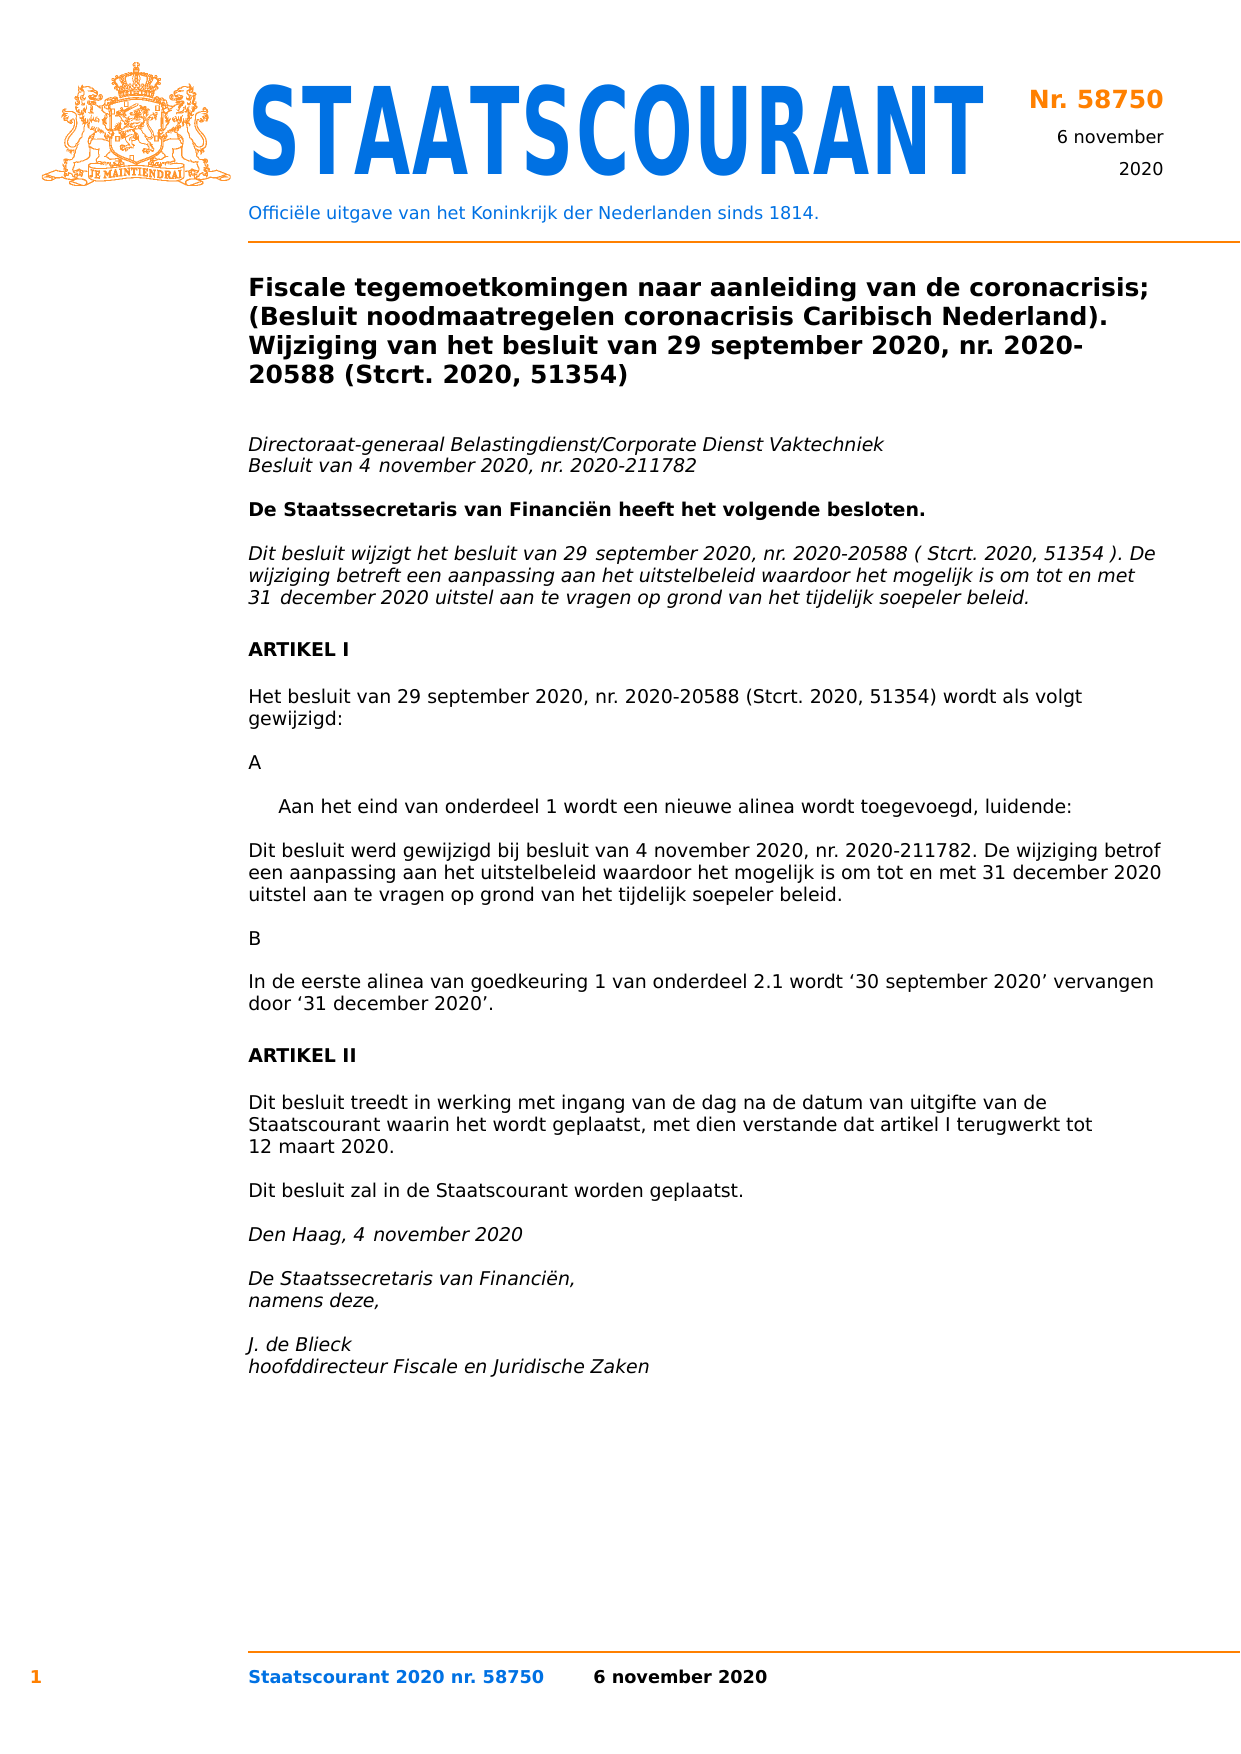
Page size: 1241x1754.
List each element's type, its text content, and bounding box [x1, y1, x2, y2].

picture [41, 62, 231, 186]
text Dit besluit zal in de Staatscourant worden geplaatst. [248, 1180, 1163, 1202]
text Aan het eind van onderdeel 1 wordt een nieuwe alinea wordt toegevoegd, luidende: [278, 796, 1163, 818]
subtitle Fiscale tegemoetkomingen naar aanleiding van de coronacrisis; (Besluit noodmaatregelen coronacrisis Caribisch Nederland). Wijziging van het besluit van 29 september 2020, nr. 2020-20588 (Stcrt. 2020, 51354) [248, 273, 1163, 390]
text Den Haag, 4 november 2020 [248, 1224, 1163, 1246]
table_header STAATSCOURANT [248, 62, 998, 203]
text In de eerste alinea van goedkeuring 1 van onderdeel 2.1 wordt ‘30 september 2020’ vervangen door ‘31 december 2020’. [248, 971, 1163, 1015]
text Besluit van 4 november 2020, nr. 2020-211782 [248, 455, 1163, 477]
text Directoraat-generaal Belastingdienst/Corporate Dienst Vaktechniek [248, 433, 1163, 455]
text Dit besluit wijzigt het besluit van 29 september 2020, nr. 2020-20588 ( Stcrt. 2020, 51354 ). De wijziging betreft een aanpassing aan het uitstelbeleid waardoor het mogelijk is om tot en met 31 december 2020 uitstel aan te vragen op grond van het tijdelijk soepeler beleid. [248, 543, 1163, 609]
subtitle ARTIKEL II [248, 1045, 1163, 1067]
table_header Nr. 58750 [998, 62, 1240, 121]
text Dit besluit treedt in werking met ingang van de dag na de datum van uitgifte van de Staatscourant waarin het wordt geplaatst, met dien verstande dat artikel I terugwerkt tot 12 maart 2020. [248, 1092, 1163, 1158]
text Het besluit van 29 september 2020, nr. 2020-20588 (Stcrt. 2020, 51354) wordt als volgt gewijzigd: [248, 686, 1163, 730]
table_cell 6 november [998, 121, 1240, 153]
text Dit besluit werd gewijzigd bij besluit van 4 november 2020, nr. 2020-211782. De wijziging betrof een aanpassing aan het uitstelbeleid waardoor het mogelijk is om tot en met 31 december 2020 uitstel aan te vragen op grond van het tijdelijk soepeler beleid. [248, 839, 1163, 906]
text A [248, 752, 1163, 774]
table_cell 2020 [998, 153, 1240, 203]
text De Staatssecretaris van Financiën heeft het volgende besloten. [248, 499, 1163, 521]
text B [248, 927, 1163, 949]
table_cell Officiële uitgave van het Koninkrijk der Nederlanden sinds 1814. [248, 203, 1240, 241]
subtitle ARTIKEL I [248, 639, 1163, 661]
text De Staatssecretaris van Financiën, namens deze, J. de Blieck hoofddirecteur Fiscale en Juridische Zaken [248, 1268, 1163, 1378]
table_header [25, 62, 248, 241]
